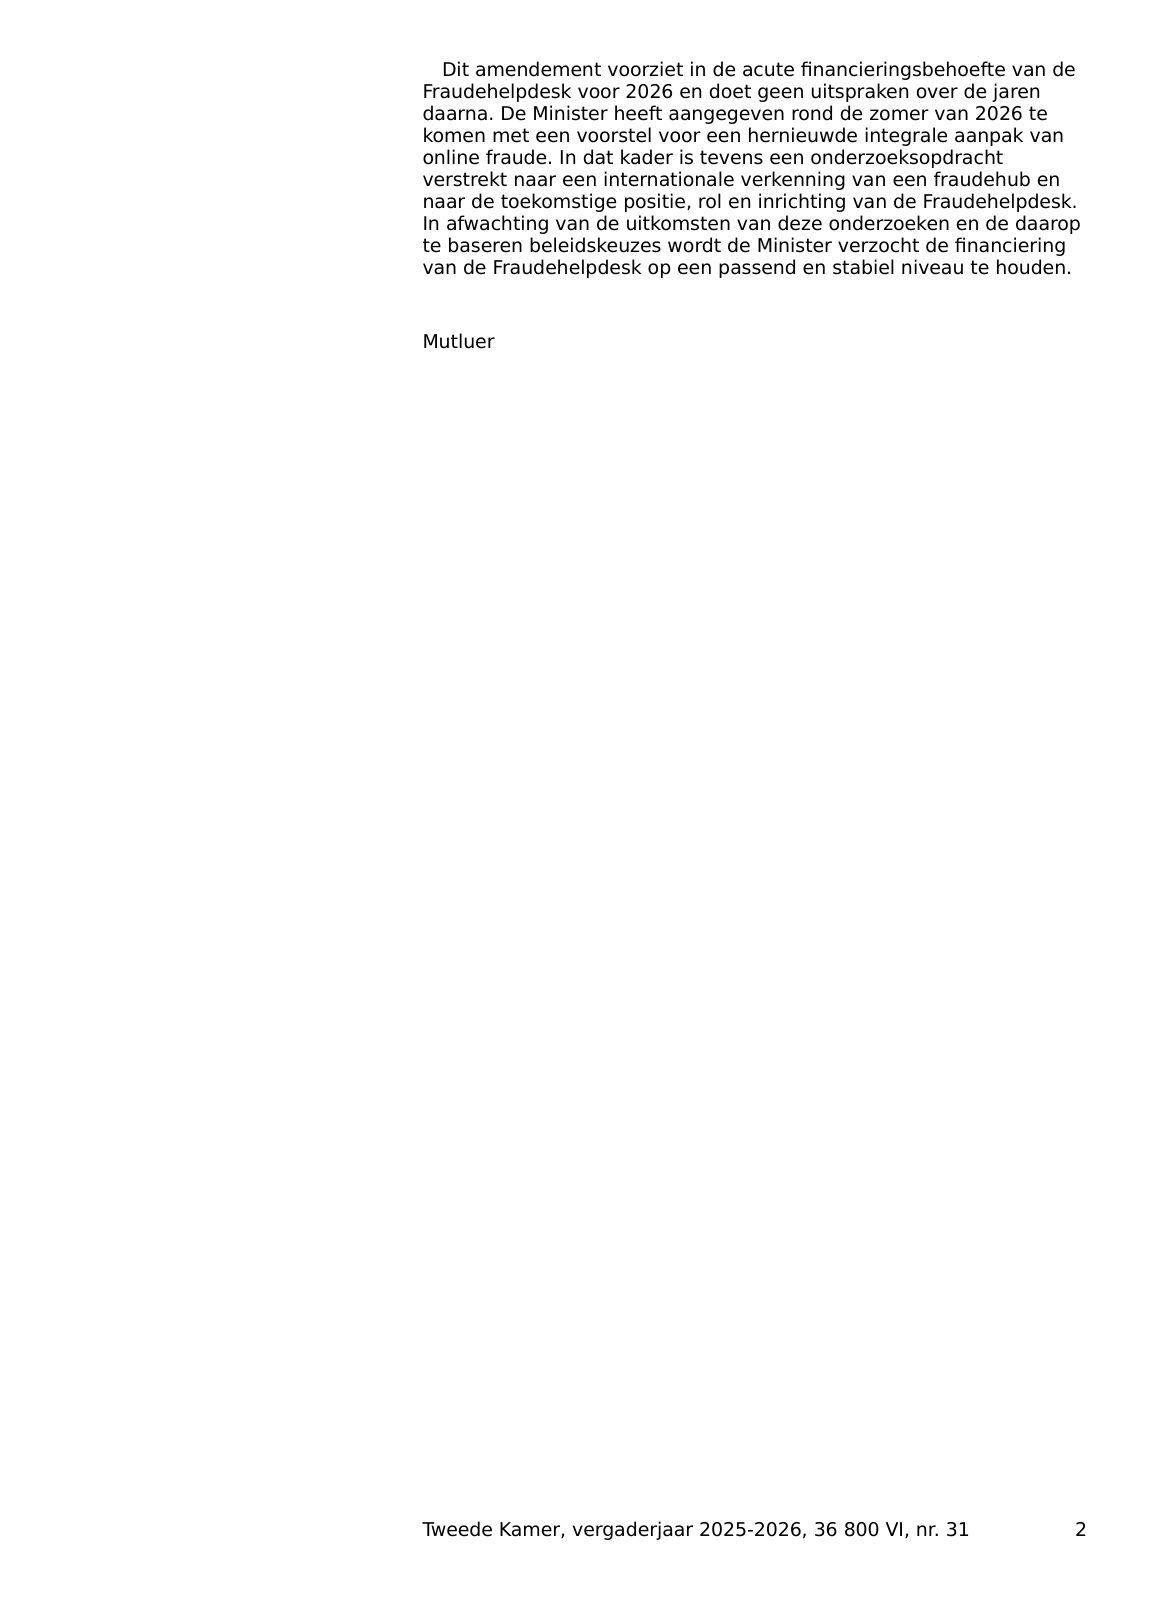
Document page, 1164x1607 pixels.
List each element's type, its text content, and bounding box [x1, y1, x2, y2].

text Mutluer [422, 309, 1087, 353]
text Dit amendement voorziet in de acute financieringsbehoefte van de Fraudehelpdesk voor 2026 en doet geen uitspraken over de jaren daarna. De Minister heeft aangegeven rond de zomer van 2026 te komen met een voorstel voor een hernieuwde integrale aanpak van online fraude. In dat kader is tevens een onderzoeksopdracht verstrekt naar een internationale verkenning van een fraudehub en naar de toekomstige positie, rol en inrichting van de Fraudehelpdesk. In afwachting van de uitkomsten van deze onderzoeken en de daarop te baseren beleidskeuzes wordt de Minister verzocht de financiering van de Fraudehelpdesk op een passend en stabiel niveau te houden. [422, 59, 1087, 279]
